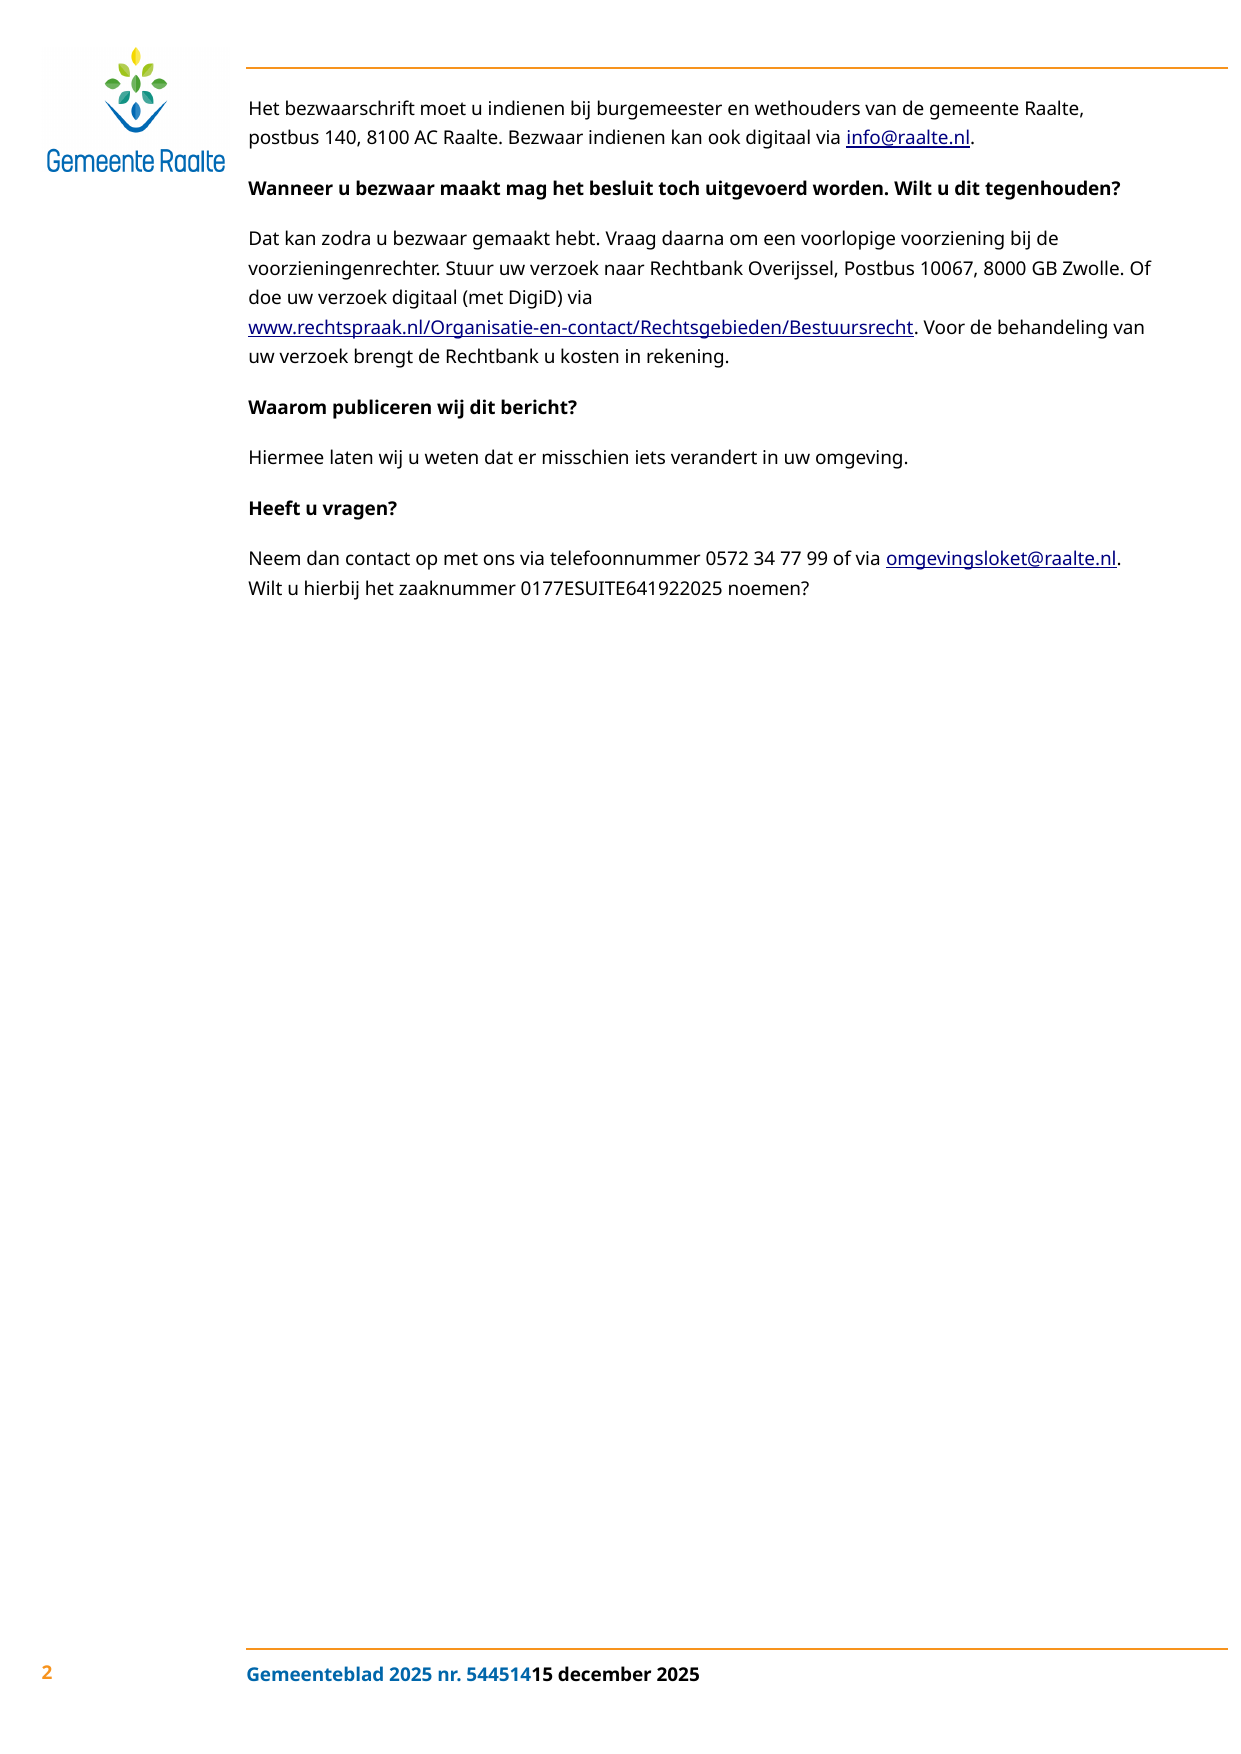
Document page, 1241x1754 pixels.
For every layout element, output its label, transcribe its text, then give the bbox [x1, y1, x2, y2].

text Heeft u vragen? [248, 495, 1152, 521]
text Hiermee laten wij u weten dat er misschien iets verandert in uw omgeving. [248, 444, 1152, 470]
text Wanneer u bezwaar maakt mag het besluit toch uitgevoerd worden. Wilt u dit tegenhouden? [248, 175, 1152, 201]
text Waarom publiceren wij dit bericht? [248, 394, 1152, 420]
text Dat kan zodra u bezwaar gemaakt hebt. Vraag daarna om een voorlopige voorziening bij de voorzieningenrechter. Stuur uw verzoek naar Rechtbank Overijssel, Postbus 10067, 8000 GB Zwolle. Of doe uw verzoek digitaal (met DigiD) via www.rechtspraak.nl/Organisatie-en-contact/Rechtsgebieden/Bestuursrecht. Voor de behandeling van uw verzoek brengt de Rechtbank u kosten in rekening. [248, 225, 1152, 369]
picture [41, 47, 231, 172]
text Neem dan contact op met ons via telefoonnummer 0572 34 77 99 of via omgevingsloket@raalte.nl. Wilt u hierbij het zaaknummer 0177ESUITE641922025 noemen? [248, 545, 1152, 601]
text Het bezwaarschrift moet u indienen bij burgemeester en wethouders van de gemeente Raalte, postbus 140, 8100 AC Raalte. Bezwaar indienen kan ook digitaal via info@raalte.nl. [248, 95, 1152, 150]
